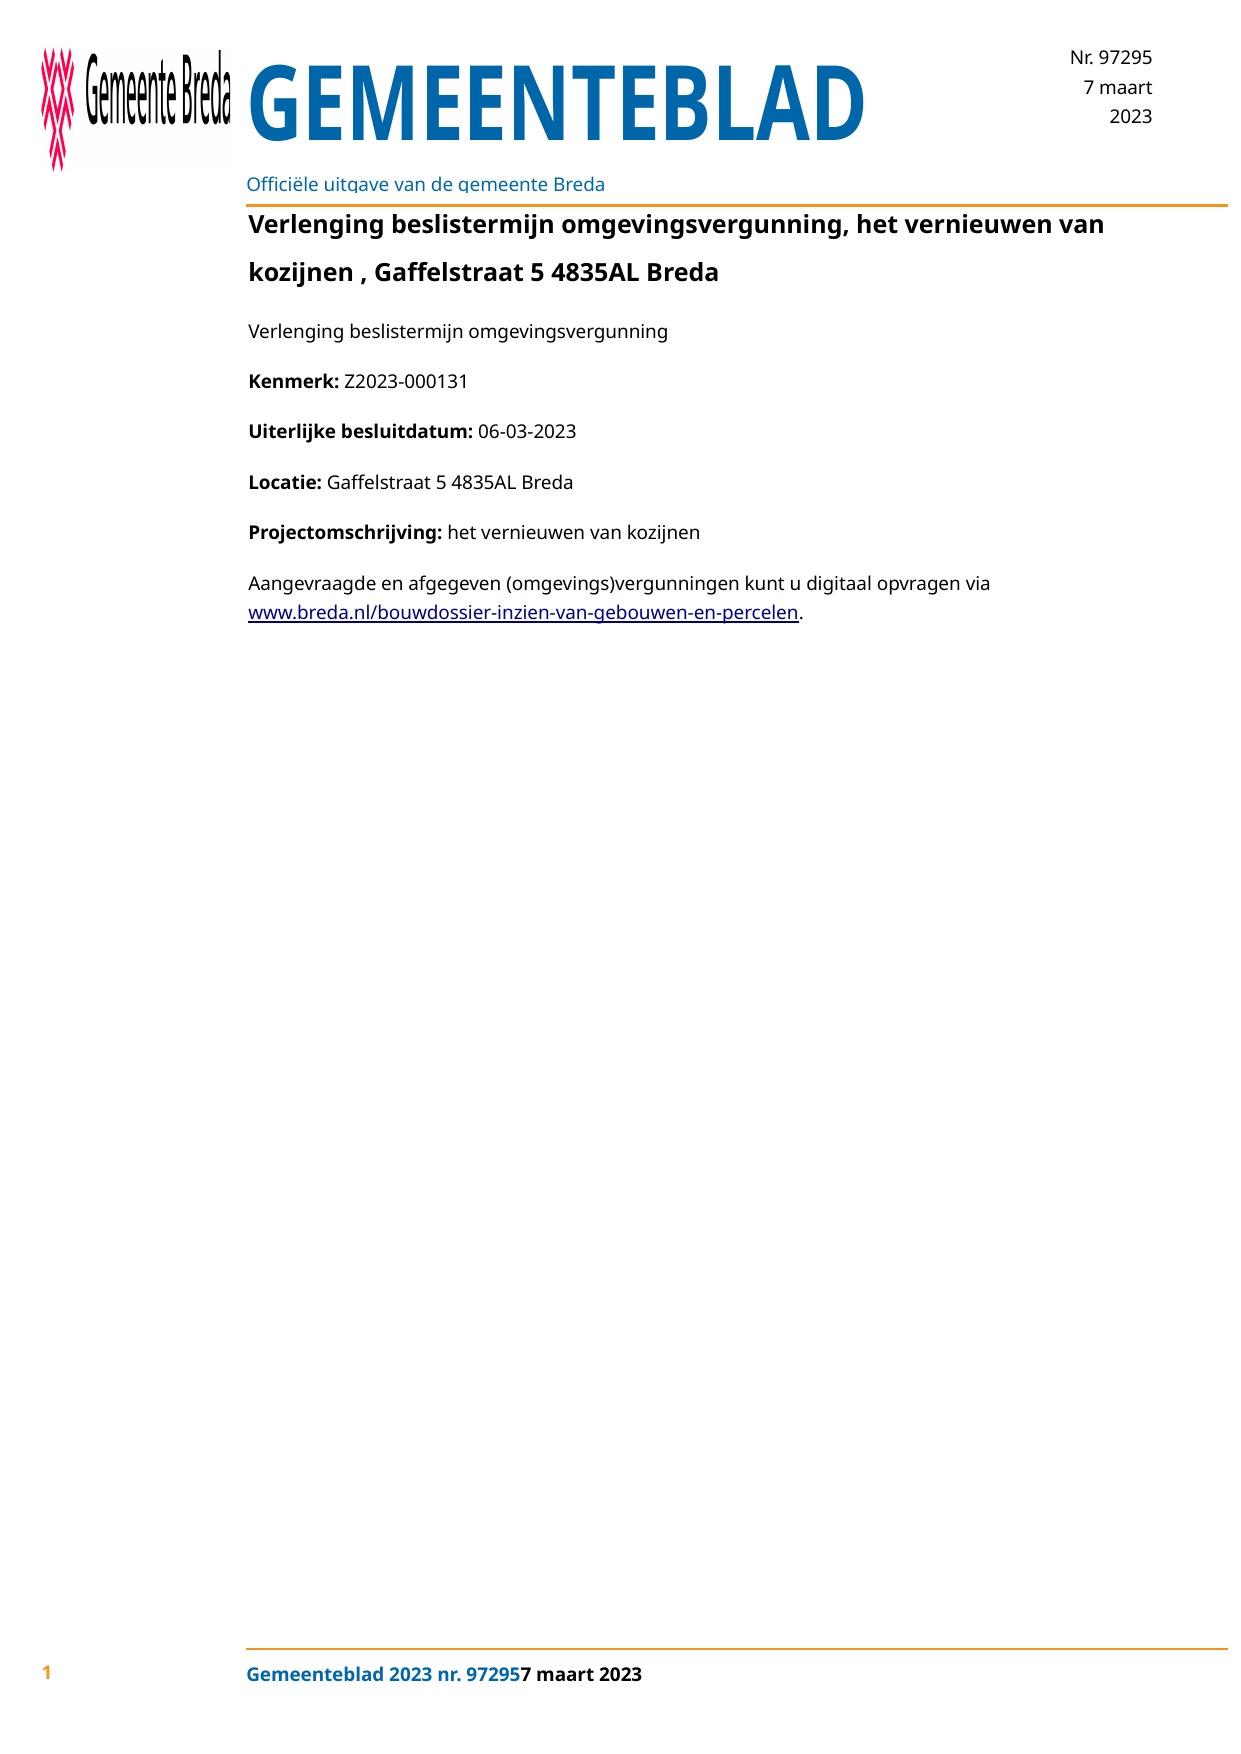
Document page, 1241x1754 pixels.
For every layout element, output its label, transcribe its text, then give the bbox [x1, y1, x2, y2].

text Aangevraagde en afgegeven (omgevings)vergunningen kunt u digitaal opvragen via www.breda.nl/bouwdossier-inzien-van-gebouwen-en-percelen. [248, 570, 1152, 625]
picture [41, 47, 231, 172]
text Verlenging beslistermijn omgevingsvergunning [248, 318, 1152, 344]
text Projectomschrijving: het vernieuwen van kozijnen [248, 519, 1152, 545]
text Uiterlijke besluitdatum: 06-03-2023 [248, 419, 1152, 444]
text Locatie: Gaffelstraat 5 4835AL Breda [248, 469, 1152, 495]
text Kenmerk: Z2023-000131 [248, 368, 1152, 394]
text Verlenging beslistermijn omgevingsvergunning, het vernieuwen van kozijnen , Gaffelstraat 5 4835AL Breda [248, 207, 1152, 288]
